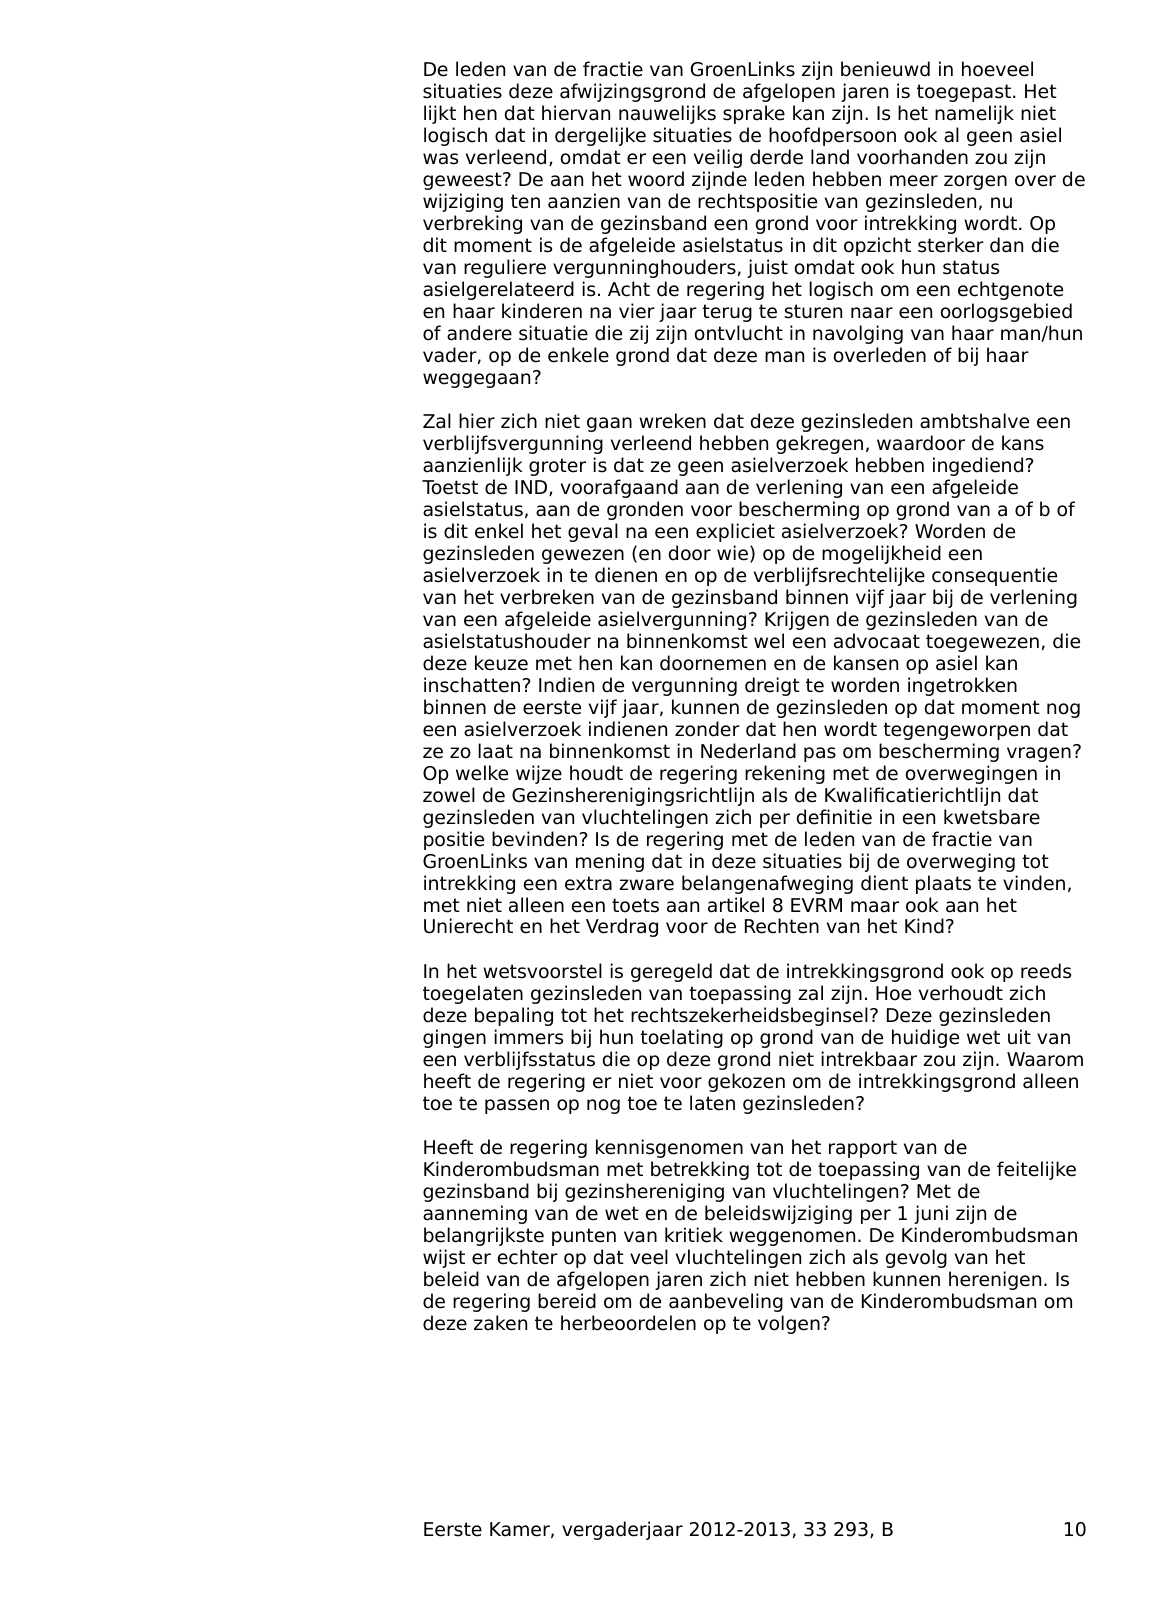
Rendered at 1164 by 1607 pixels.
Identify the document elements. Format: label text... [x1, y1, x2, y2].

text In het wetsvoorstel is geregeld dat de intrekkingsgrond ook op reeds toegelaten gezinsleden van toepassing zal zijn. Hoe verhoudt zich deze bepaling tot het rechtszekerheidsbeginsel? Deze gezinsleden gingen immers bij hun toelating op grond van de huidige wet uit van een verblijfsstatus die op deze grond niet intrekbaar zou zijn. Waarom heeft de regering er niet voor gekozen om de intrekkingsgrond alleen toe te passen op nog toe te laten gezinsleden? [422, 961, 1087, 1114]
text De leden van de fractie van GroenLinks zijn benieuwd in hoeveel situaties deze afwijzingsgrond de afgelopen jaren is toegepast. Het lijkt hen dat hiervan nauwelijks sprake kan zijn. Is het namelijk niet logisch dat in dergelijke situaties de hoofdpersoon ook al geen asiel was verleend, omdat er een veilig derde land voorhanden zou zijn geweest? De aan het woord zijnde leden hebben meer zorgen over de wijziging ten aanzien van de rechtspositie van gezinsleden, nu verbreking van de gezinsband een grond voor intrekking wordt. Op dit moment is de afgeleide asielstatus in dit opzicht sterker dan die van reguliere vergunninghouders, juist omdat ook hun status asielgerelateerd is. Acht de regering het logisch om een echtgenote en haar kinderen na vier jaar terug te sturen naar een oorlogsgebied of andere situatie die zij zijn ontvlucht in navolging van haar man/hun vader, op de enkele grond dat deze man is overleden of bij haar weggegaan? [422, 59, 1087, 389]
text Heeft de regering kennisgenomen van het rapport van de Kinderombudsman met betrekking tot de toepassing van de feitelijke gezinsband bij gezinshereniging van vluchtelingen? Met de aanneming van de wet en de beleidswijziging per 1 juni zijn de belangrijkste punten van kritiek weggenomen. De Kinderombudsman wijst er echter op dat veel vluchtelingen zich als gevolg van het beleid van de afgelopen jaren zich niet hebben kunnen herenigen. Is de regering bereid om de aanbeveling van de Kinderombudsman om deze zaken te herbeoordelen op te volgen? [422, 1137, 1087, 1334]
text Zal hier zich niet gaan wreken dat deze gezinsleden ambtshalve een verblijfsvergunning verleend hebben gekregen, waardoor de kans aanzienlijk groter is dat ze geen asielverzoek hebben ingediend? Toetst de IND, voorafgaand aan de verlening van een afgeleide asielstatus, aan de gronden voor bescherming op grond van a of b of is dit enkel het geval na een expliciet asielverzoek? Worden de gezinsleden gewezen (en door wie) op de mogelijkheid een asielverzoek in te dienen en op de verblijfsrechtelijke consequentie van het verbreken van de gezinsband binnen vijf jaar bij de verlening van een afgeleide asielvergunning? Krijgen de gezinsleden van de asielstatushouder na binnenkomst wel een advocaat toegewezen, die deze keuze met hen kan doornemen en de kansen op asiel kan inschatten? Indien de vergunning dreigt te worden ingetrokken binnen de eerste vijf jaar, kunnen de gezinsleden op dat moment nog een asielverzoek indienen zonder dat hen wordt tegengeworpen dat ze zo laat na binnenkomst in Nederland pas om bescherming vragen? Op welke wijze houdt de regering rekening met de overwegingen in zowel de Gezinsherenigingsrichtlijn als de Kwalificatierichtlijn dat gezinsleden van vluchtelingen zich per definitie in een kwetsbare positie bevinden? Is de regering met de leden van de fractie van GroenLinks van mening dat in deze situaties bij de overweging tot intrekking een extra zware belangenafweging dient plaats te vinden, met niet alleen een toets aan artikel 8 EVRM maar ook aan het Unierecht en het Verdrag voor de Rechten van het Kind? [422, 411, 1087, 938]
